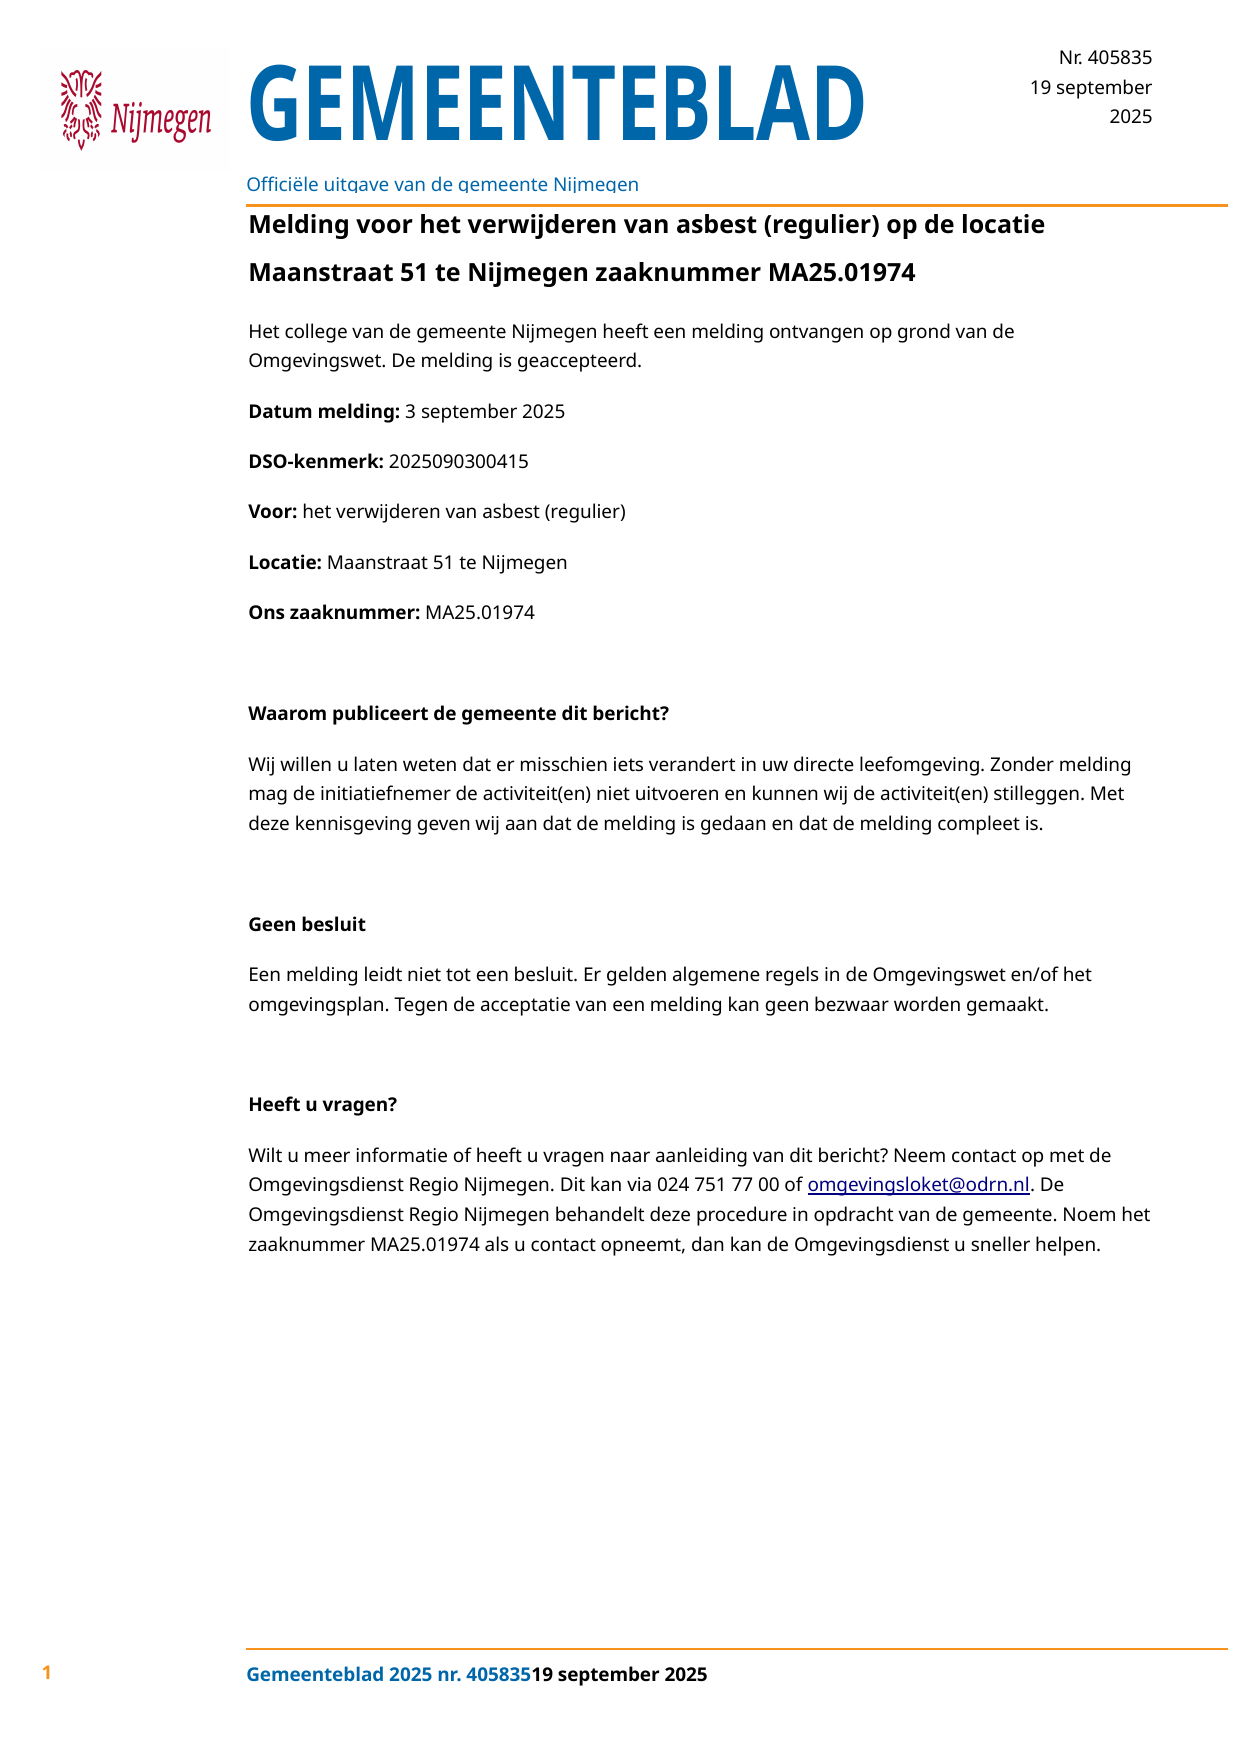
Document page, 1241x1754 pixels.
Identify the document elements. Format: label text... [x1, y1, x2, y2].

picture [41, 47, 231, 172]
text DSO-kenmerk: 2025090300415 [248, 448, 1152, 474]
text Heeft u vragen? [248, 1092, 1152, 1117]
text Een melding leidt niet tot een besluit. Er gelden algemene regels in de Omgevingswet en/of het omgevingsplan. Tegen de acceptatie van een melding kan geen bezwaar worden gemaakt. [248, 961, 1152, 1017]
text Wilt u meer informatie of heeft u vragen naar aanleiding van dit bericht? Neem contact op met de Omgevingsdienst Regio Nijmegen. Dit kan via 024 751 77 00 of omgevingsloket@odrn.nl. De Omgevingsdienst Regio Nijmegen behandelt deze procedure in opdracht van de gemeente. Noem het zaaknummer MA25.01974 als u contact opneemt, dan kan de Omgevingsdienst u sneller helpen. [248, 1142, 1152, 1257]
text Datum melding: 3 september 2025 [248, 398, 1152, 424]
text Voor: het verwijderen van asbest (regulier) [248, 499, 1152, 524]
text Het college van de gemeente Nijmegen heeft een melding ontvangen op grond van de Omgevingswet. De melding is geaccepteerd. [248, 318, 1152, 373]
text Locatie: Maanstraat 51 te Nijmegen [248, 549, 1152, 575]
text Wij willen u laten weten dat er misschien iets verandert in uw directe leefomgeving. Zonder melding mag de initiatiefnemer de activiteit(en) niet uitvoeren en kunnen wij de activiteit(en) stilleggen. Met deze kennisgeving geven wij aan dat de melding is gedaan en dat de melding compleet is. [248, 751, 1152, 836]
text Ons zaaknummer: MA25.01974 [248, 599, 1152, 625]
text Geen besluit [248, 911, 1152, 937]
text Waarom publiceert de gemeente dit bericht? [248, 700, 1152, 726]
text Melding voor het verwijderen van asbest (regulier) op de locatie Maanstraat 51 te Nijmegen zaaknummer MA25.01974 [248, 207, 1152, 288]
